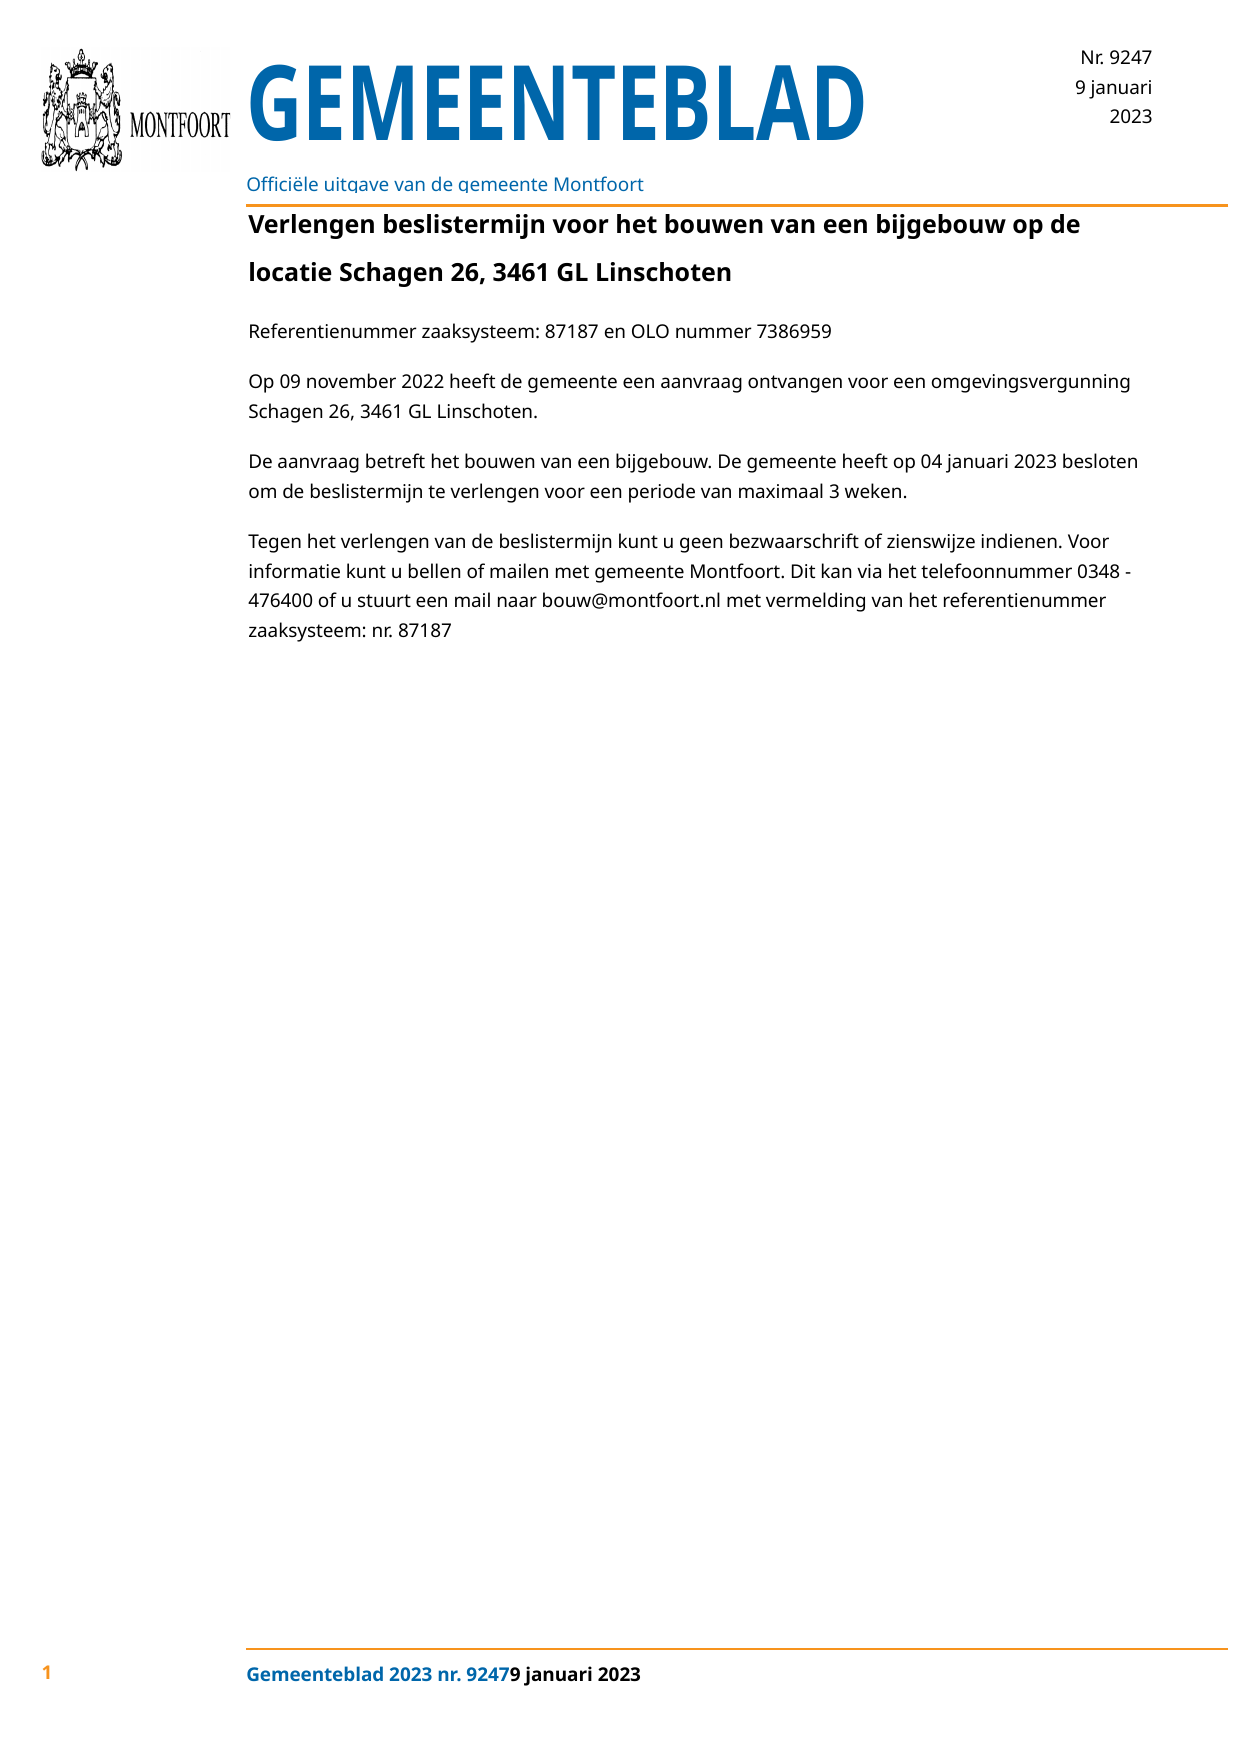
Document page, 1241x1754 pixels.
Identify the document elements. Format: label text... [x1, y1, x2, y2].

text De aanvraag betreft het bouwen van een bijgebouw. De gemeente heeft op 04 januari 2023 besloten om de beslistermijn te verlengen voor een periode van maximaal 3 weken. [248, 448, 1152, 504]
text Tegen het verlengen van de beslistermijn kunt u geen bezwaarschrift of zienswijze indienen. Voor informatie kunt u bellen of mailen met gemeente Montfoort. Dit kan via het telefoonnummer 0348 - 476400 of u stuurt een mail naar bouw@montfoort.nl met vermelding van het referentienummer zaaksysteem: nr. 87187 [248, 528, 1152, 643]
text Op 09 november 2022 heeft de gemeente een aanvraag ontvangen voor een omgevingsvergunning Schagen 26, 3461 GL Linschoten. [248, 368, 1152, 424]
text Verlengen beslistermijn voor het bouwen van een bijgebouw op de locatie Schagen 26, 3461 GL Linschoten [248, 207, 1152, 288]
text Referentienummer zaaksysteem: 87187 en OLO nummer 7386959 [248, 318, 1152, 344]
picture [41, 47, 231, 172]
